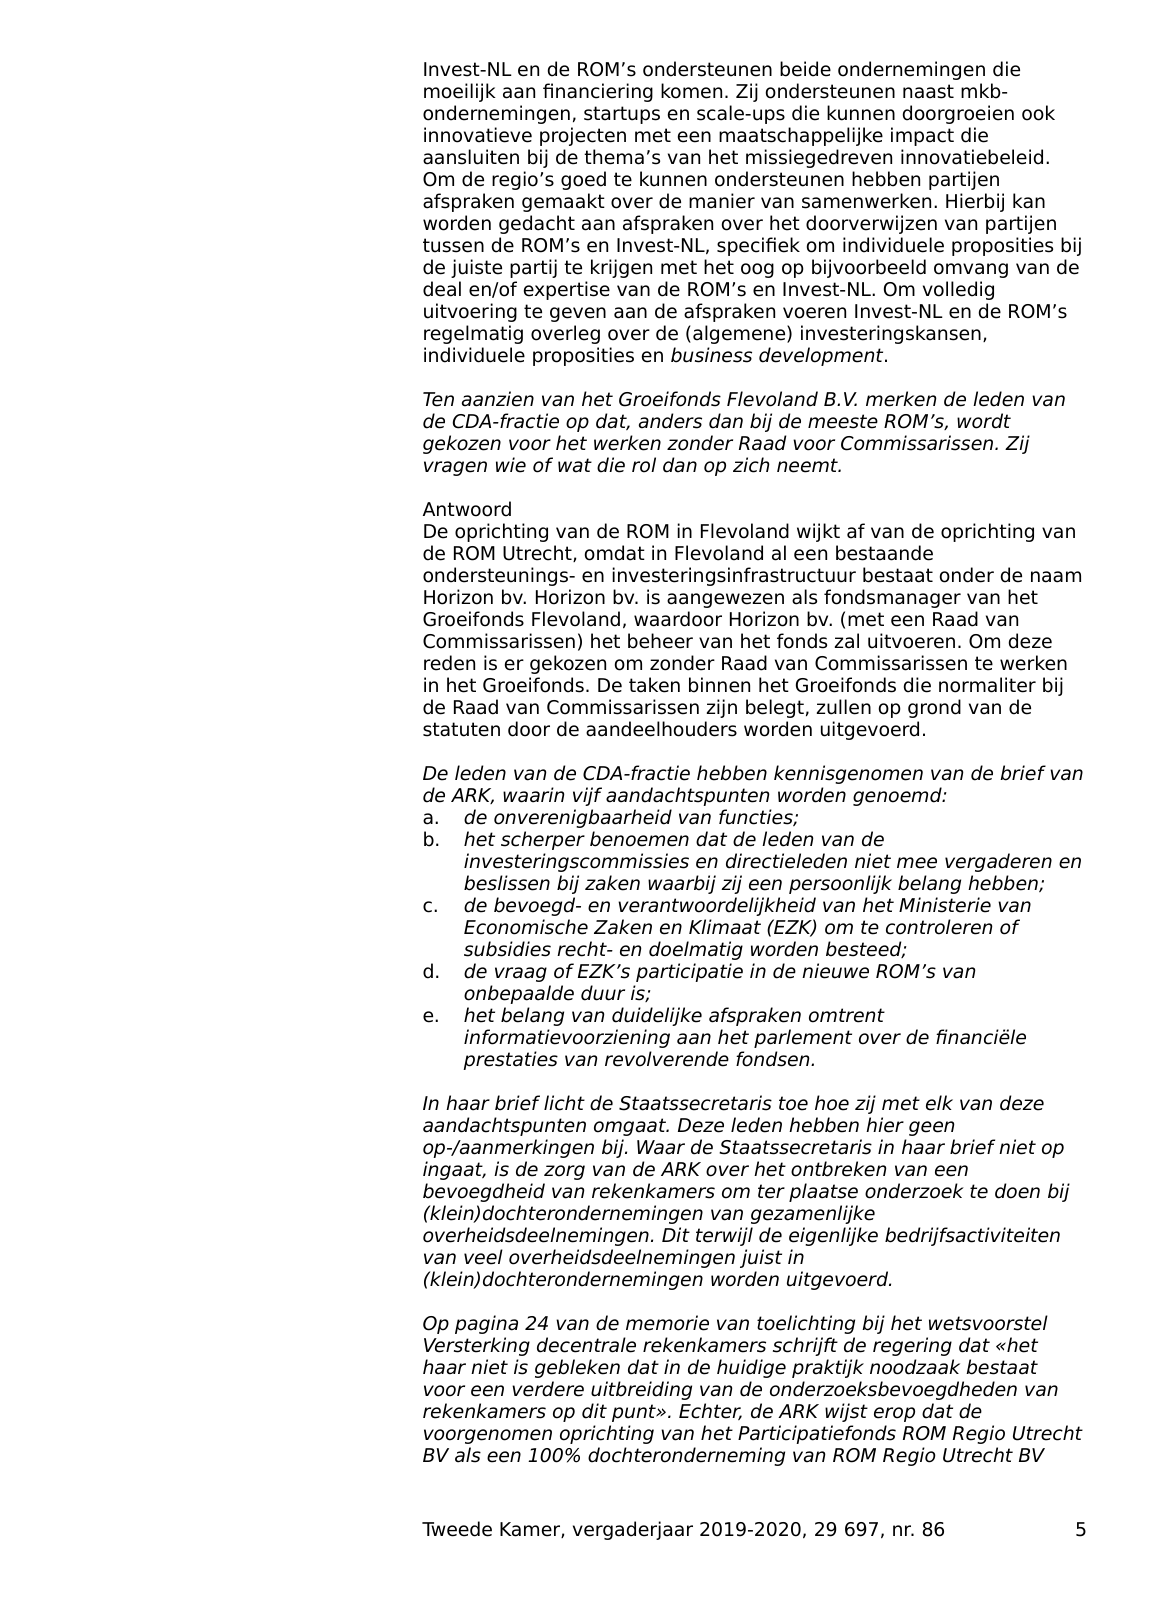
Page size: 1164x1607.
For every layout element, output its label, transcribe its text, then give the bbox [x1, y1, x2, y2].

text Antwoord [422, 499, 1087, 521]
text c. de bevoegd- en verantwoordelijkheid van het Ministerie van Economische Zaken en Klimaat (EZK) om te controleren of subsidies recht- en doelmatig worden besteed; [422, 895, 1087, 961]
text d. de vraag of EZK’s participatie in de nieuwe ROM’s van onbepaalde duur is; [422, 961, 1087, 1005]
text e. het belang van duidelijke afspraken omtrent informatievoorziening aan het parlement over de financiële prestaties van revolverende fondsen. [422, 1005, 1087, 1071]
text Op pagina 24 van de memorie van toelichting bij het wetsvoorstel Versterking decentrale rekenkamers schrijft de regering dat «het haar niet is gebleken dat in de huidige praktijk noodzaak bestaat voor een verdere uitbreiding van de onderzoeksbevoegdheden van rekenkamers op dit punt». Echter, de ARK wijst erop dat de voorgenomen oprichting van het Participatiefonds ROM Regio Utrecht BV als een 100% dochteronderneming van ROM Regio Utrecht BV [422, 1313, 1087, 1467]
text De oprichting van de ROM in Flevoland wijkt af van de oprichting van de ROM Utrecht, omdat in Flevoland al een bestaande ondersteunings- en investeringsinfrastructuur bestaat onder de naam Horizon bv. Horizon bv. is aangewezen als fondsmanager van het Groeifonds Flevoland, waardoor Horizon bv. (met een Raad van Commissarissen) het beheer van het fonds zal uitvoeren. Om deze reden is er gekozen om zonder Raad van Commissarissen te werken in het Groeifonds. De taken binnen het Groeifonds die normaliter bij de Raad van Commissarissen zijn belegt, zullen op grond van de statuten door de aandeelhouders worden uitgevoerd. [422, 521, 1087, 741]
text Invest-NL en de ROM’s ondersteunen beide ondernemingen die moeilijk aan financiering komen. Zij ondersteunen naast mkb-ondernemingen, startups en scale-ups die kunnen doorgroeien ook innovatieve projecten met een maatschappelijke impact die aansluiten bij de thema’s van het missiegedreven innovatiebeleid. Om de regio’s goed te kunnen ondersteunen hebben partijen afspraken gemaakt over de manier van samenwerken. Hierbij kan worden gedacht aan afspraken over het doorverwijzen van partijen tussen de ROM’s en Invest-NL, specifiek om individuele proposities bij de juiste partij te krijgen met het oog op bijvoorbeeld omvang van de deal en/of expertise van de ROM’s en Invest-NL. Om volledig uitvoering te geven aan de afspraken voeren Invest-NL en de ROM’s regelmatig overleg over de (algemene) investeringskansen, individuele proposities en business development. [422, 59, 1087, 367]
text Ten aanzien van het Groeifonds Flevoland B.V. merken de leden van de CDA-fractie op dat, anders dan bij de meeste ROM’s, wordt gekozen voor het werken zonder Raad voor Commissarissen. Zij vragen wie of wat die rol dan op zich neemt. [422, 389, 1087, 477]
text a. de onverenigbaarheid van functies; [422, 807, 1087, 829]
text b. het scherper benoemen dat de leden van de investeringscommissies en directieleden niet mee vergaderen en beslissen bij zaken waarbij zij een persoonlijk belang hebben; [422, 829, 1087, 895]
text In haar brief licht de Staatssecretaris toe hoe zij met elk van deze aandachtspunten omgaat. Deze leden hebben hier geen op-/aanmerkingen bij. Waar de Staatssecretaris in haar brief niet op ingaat, is de zorg van de ARK over het ontbreken van een bevoegdheid van rekenkamers om ter plaatse onderzoek te doen bij (klein)dochterondernemingen van gezamenlijke overheidsdeelnemingen. Dit terwijl de eigenlijke bedrijfsactiviteiten van veel overheidsdeelnemingen juist in (klein)dochterondernemingen worden uitgevoerd. [422, 1093, 1087, 1291]
text De leden van de CDA-fractie hebben kennisgenomen van de brief van de ARK, waarin vijf aandachtspunten worden genoemd: [422, 763, 1087, 807]
